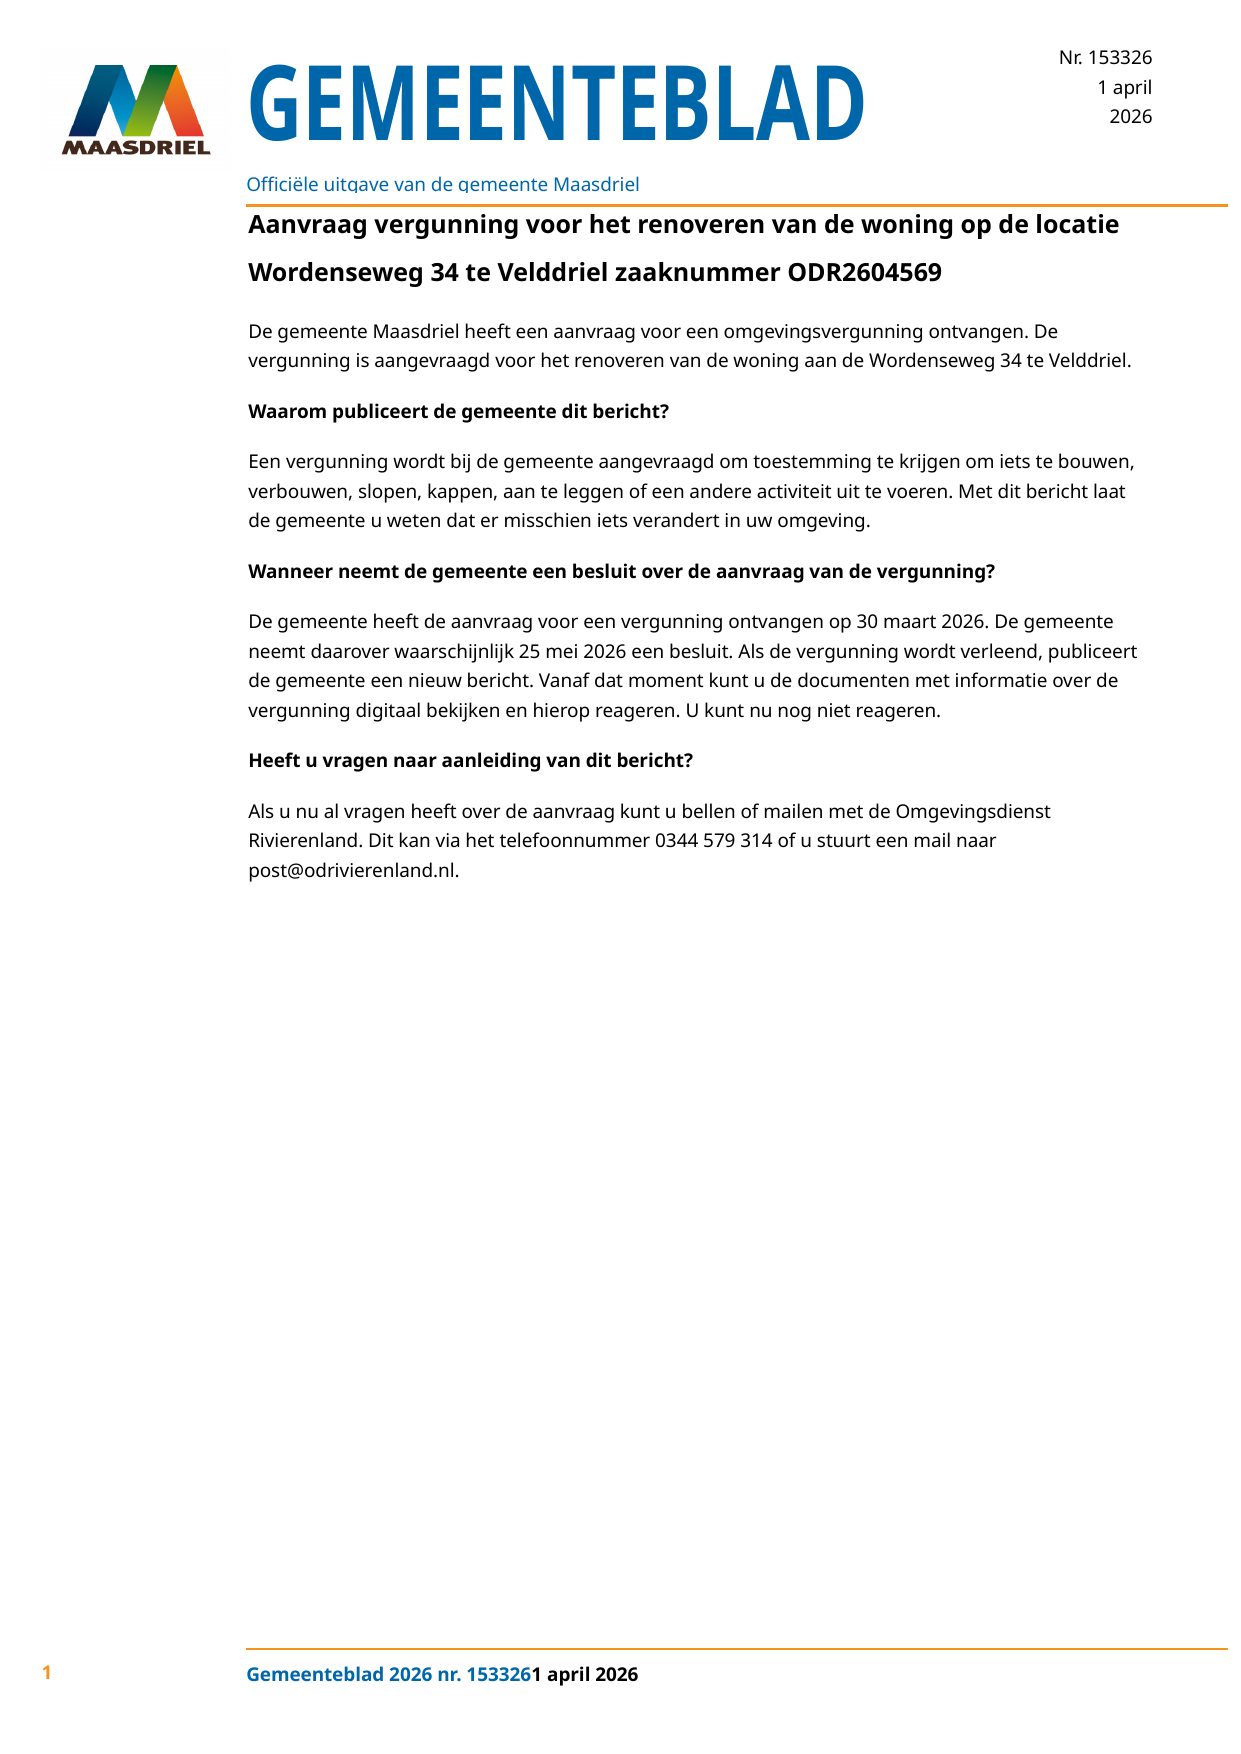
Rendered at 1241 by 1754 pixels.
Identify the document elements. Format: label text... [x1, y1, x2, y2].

text Een vergunning wordt bij de gemeente aangevraagd om toestemming te krijgen om iets te bouwen, verbouwen, slopen, kappen, aan te leggen of een andere activiteit uit te voeren. Met dit bericht laat de gemeente u weten dat er misschien iets verandert in uw omgeving. [248, 448, 1152, 533]
text Als u nu al vragen heeft over de aanvraag kunt u bellen of mailen met de Omgevingsdienst Rivierenland. Dit kan via het telefoonnummer 0344 579 314 of u stuurt een mail naar post@odrivierenland.nl. [248, 798, 1152, 883]
text Aanvraag vergunning voor het renoveren van de woning op de locatie Wordenseweg 34 te Velddriel zaaknummer ODR2604569 [248, 207, 1152, 288]
text Wanneer neemt de gemeente een besluit over de aanvraag van de vergunning? [248, 558, 1152, 584]
text De gemeente Maasdriel heeft een aanvraag voor een omgevingsvergunning ontvangen. De vergunning is aangevraagd voor het renoveren van de woning aan de Wordenseweg 34 te Velddriel. [248, 318, 1152, 373]
text Waarom publiceert de gemeente dit bericht? [248, 398, 1152, 424]
text Heeft u vragen naar aanleiding van dit bericht? [248, 747, 1152, 773]
text De gemeente heeft de aanvraag voor een vergunning ontvangen op 30 maart 2026. De gemeente neemt daarover waarschijnlijk 25 mei 2026 een besluit. Als de vergunning wordt verleend, publiceert de gemeente een nieuw bericht. Vanaf dat moment kunt u de documenten met informatie over de vergunning digitaal bekijken en hierop reageren. U kunt nu nog niet reageren. [248, 608, 1152, 723]
picture [41, 47, 231, 172]
